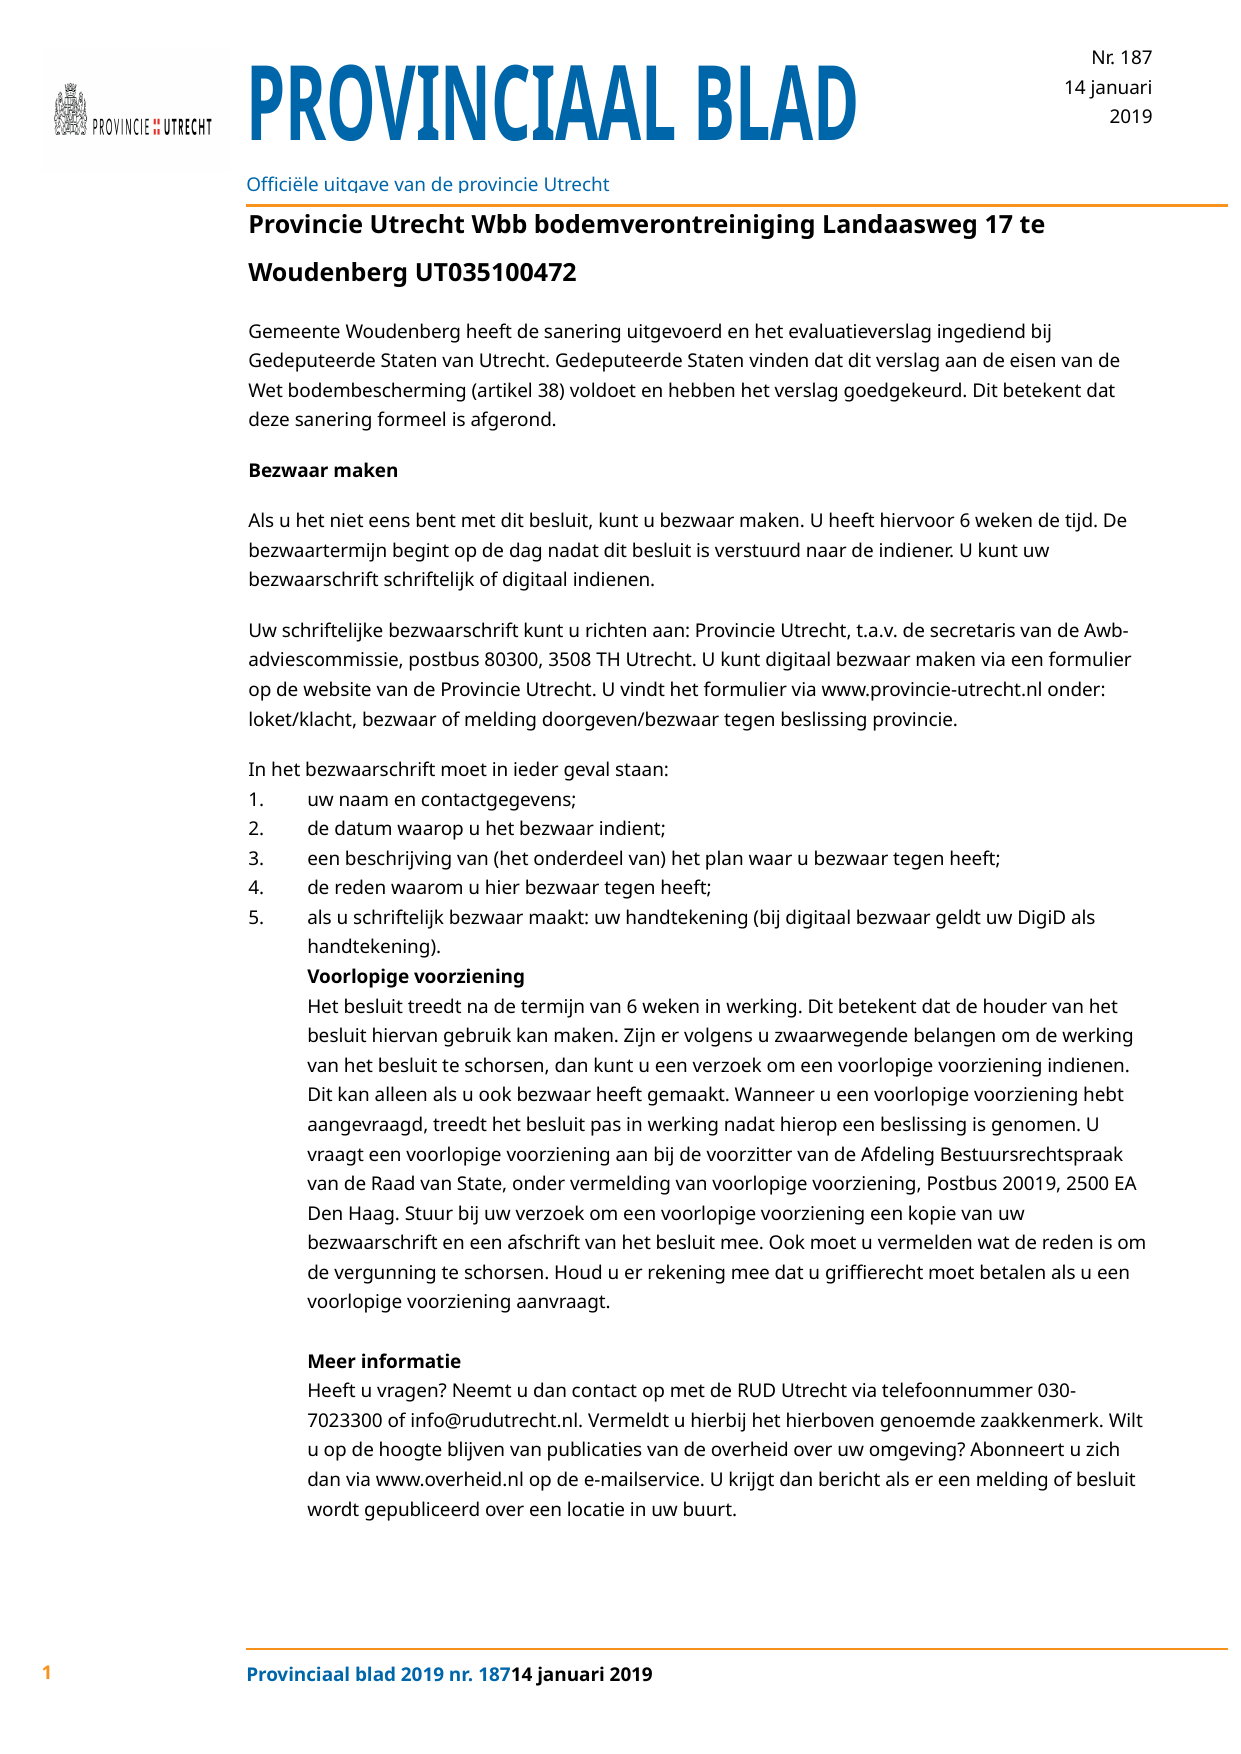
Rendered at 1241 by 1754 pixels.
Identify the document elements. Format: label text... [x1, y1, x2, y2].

list uw naam en contactgegevens; [248, 786, 1152, 812]
text Als u het niet eens bent met dit besluit, kunt u bezwaar maken. U heeft hiervoor 6 weken de tijd. De bezwaartermijn begint op de dag nadat dit besluit is verstuurd naar de indiener. U kunt uw bezwaarschrift schriftelijk of digitaal indienen. [248, 507, 1152, 592]
list Heeft u vragen? Neemt u dan contact op met de RUD Utrecht via telefoonnummer 030-7023300 of info@rudutrecht.nl. Vermeldt u hierbij het hierboven genoemde zaakkenmerk. Wilt u op de hoogte blijven van publicaties van de overheid over uw omgeving? Abonneert u zich dan via www.overheid.nl op de e-mailservice. U krijgt dan bericht als er een melding of besluit wordt gepubliceerd over een locatie in uw buurt. [248, 1377, 1152, 1522]
text Uw schriftelijke bezwaarschrift kunt u richten aan: Provincie Utrecht, t.a.v. de secretaris van de Awb-adviescommissie, postbus 80300, 3508 TH Utrecht. U kunt digitaal bezwaar maken via een formulier op de website van de Provincie Utrecht. U vindt het formulier via www.provincie-utrecht.nl onder: loket/klacht, bezwaar of melding doorgeven/bezwaar tegen beslissing provincie. [248, 617, 1152, 732]
text Bezwaar maken [248, 457, 1152, 483]
list de datum waarop u het bezwaar indient; [248, 815, 1152, 841]
list de reden waarom u hier bezwaar tegen heeft; [248, 874, 1152, 900]
list een beschrijving van (het onderdeel van) het plan waar u bezwaar tegen heeft; [248, 845, 1152, 871]
text Provincie Utrecht Wbb bodemverontreiniging Landaasweg 17 te Woudenberg UT035100472 [248, 207, 1152, 288]
text In het bezwaarschrift moet in ieder geval staan: [248, 756, 1152, 782]
list Meer informatie [248, 1348, 1152, 1374]
text Gemeente Woudenberg heeft de sanering uitgevoerd en het evaluatieverslag ingediend bij Gedeputeerde Staten van Utrecht. Gedeputeerde Staten vinden dat dit verslag aan de eisen van de Wet bodembescherming (artikel 38) voldoet en hebben het verslag goedgekeurd. Dit betekent dat deze sanering formeel is afgerond. [248, 318, 1152, 432]
list Voorlopige voorziening [248, 963, 1152, 989]
picture [41, 47, 231, 172]
list Het besluit treedt na de termijn van 6 weken in werking. Dit betekent dat de houder van het besluit hiervan gebruik kan maken. Zijn er volgens u zwaarwegende belangen om de werking van het besluit te schorsen, dan kunt u een verzoek om een voorlopige voorziening indienen. Dit kan alleen als u ook bezwaar heeft gemaakt. Wanneer u een voorlopige voorziening hebt aangevraagd, treedt het besluit pas in werking nadat hierop een beslissing is genomen. U vraagt een voorlopige voorziening aan bij de voorzitter van de Afdeling Bestuursrechtspraak van de Raad van State, onder vermelding van voorlopige voorziening, Postbus 20019, 2500 EA Den Haag. Stuur bij uw verzoek om een voorlopige voorziening een kopie van uw bezwaarschrift en een afschrift van het besluit mee. Ook moet u vermelden wat de reden is om de vergunning te schorsen. Houd u er rekening mee dat u griffierecht moet betalen als u een voorlopige voorziening aanvraagt. [248, 993, 1152, 1314]
list als u schriftelijk bezwaar maakt: uw handtekening (bij digitaal bezwaar geldt uw DigiD als handtekening). [248, 904, 1152, 959]
